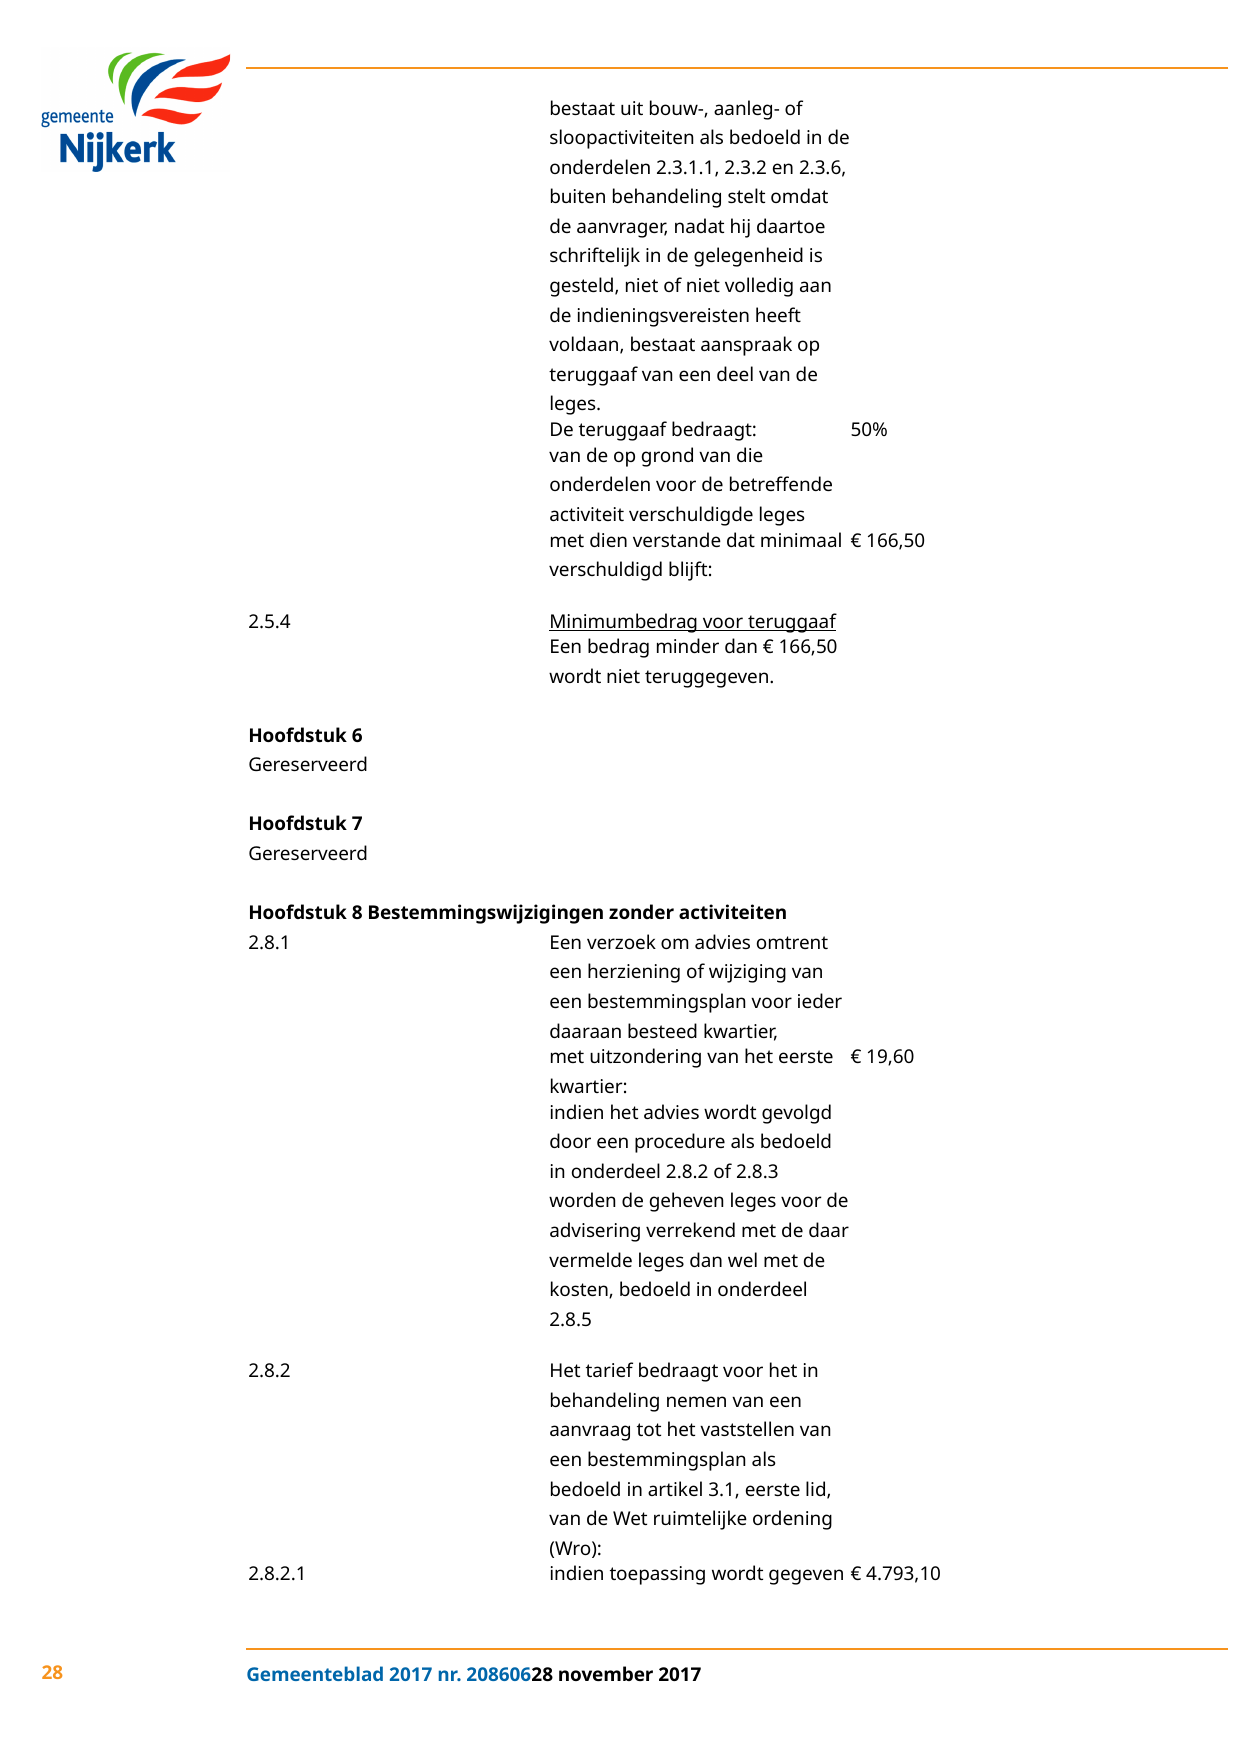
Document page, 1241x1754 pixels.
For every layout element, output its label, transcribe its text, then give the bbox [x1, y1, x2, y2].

table_cell [850, 442, 1152, 527]
table_cell [248, 527, 549, 582]
picture [41, 47, 231, 172]
table_cell van de op grond van die onderdelen voor de betreffende activiteit verschuldigde leges [549, 442, 850, 527]
table_cell 2.8.2.1 [248, 1561, 549, 1586]
table_cell [248, 582, 549, 608]
table_cell € 4.793,10 [850, 1561, 1152, 1586]
table_cell [549, 582, 850, 608]
table_header Een verzoek om advies omtrent een herziening of wijziging van een bestemmingsplan voor ieder daaraan besteed kwartier, [549, 929, 850, 1043]
table_cell indien toepassing wordt gegeven [549, 1561, 850, 1586]
text Hoofdstuk 8 Bestemmingswijzigingen zonder activiteiten [248, 899, 1152, 925]
table_header 2.8.1 [248, 929, 549, 1043]
table_cell [248, 634, 549, 689]
table_cell De teruggaaf bedraagt: [549, 416, 850, 442]
table_cell 50% [850, 416, 1152, 442]
table_cell [248, 442, 549, 527]
table_cell Een bedrag minder dan € 166,50 wordt niet teruggegeven. [549, 634, 850, 689]
table_cell [850, 1358, 1152, 1561]
table_cell [850, 634, 1152, 689]
table_cell bestaat uit bouw-, aanleg- of sloopactiviteiten als bedoeld in de onderdelen 2.3.1.1, 2.3.2 en 2.3.6, buiten behandeling stelt omdat de aanvrager, nadat hij daartoe schriftelijk in de gelegenheid is gesteld, niet of niet volledig aan de indieningsvereisten heeft voldaan, bestaat aanspraak op teruggaaf van een deel van de leges. [549, 95, 850, 416]
table_cell 2.5.4 [248, 608, 549, 634]
table_cell Minimumbedrag voor teruggaaf [549, 608, 850, 634]
table_cell [850, 1332, 1152, 1357]
table_cell € 19,60 [850, 1044, 1152, 1099]
text Gereserveerd [248, 840, 1152, 866]
table_cell 2.8.2 [248, 1358, 549, 1561]
table_cell [248, 1099, 549, 1332]
table_cell [549, 1332, 850, 1357]
table_cell [850, 608, 1152, 634]
table_cell [248, 1332, 549, 1357]
table_cell met uitzondering van het eerste kwartier: [549, 1044, 850, 1099]
table_cell [850, 1099, 1152, 1332]
text Gereserveerd [248, 751, 1152, 777]
text Hoofdstuk 6 [248, 722, 1152, 748]
table_cell Het tarief bedraagt voor het in behandeling nemen van een aanvraag tot het vaststellen van een bestemmingsplan als bedoeld in artikel 3.1, eerste lid, van de Wet ruimtelijke ordening (Wro): [549, 1358, 850, 1561]
table_cell [248, 95, 549, 416]
table_cell € 166,50 [850, 527, 1152, 582]
table_header [850, 929, 1152, 1043]
table_cell indien het advies wordt gevolgd door een procedure als bedoeld in onderdeel 2.8.2 of 2.8.3 worden de geheven leges voor de advisering verrekend met de daar vermelde leges dan wel met de kosten, bedoeld in onderdeel 2.8.5 [549, 1099, 850, 1332]
table_cell met dien verstande dat minimaal verschuldigd blijft: [549, 527, 850, 582]
text Hoofdstuk 7 [248, 811, 1152, 836]
table_cell [248, 1044, 549, 1099]
table_cell [850, 582, 1152, 608]
table_cell [248, 416, 549, 442]
table_cell [850, 95, 1152, 416]
